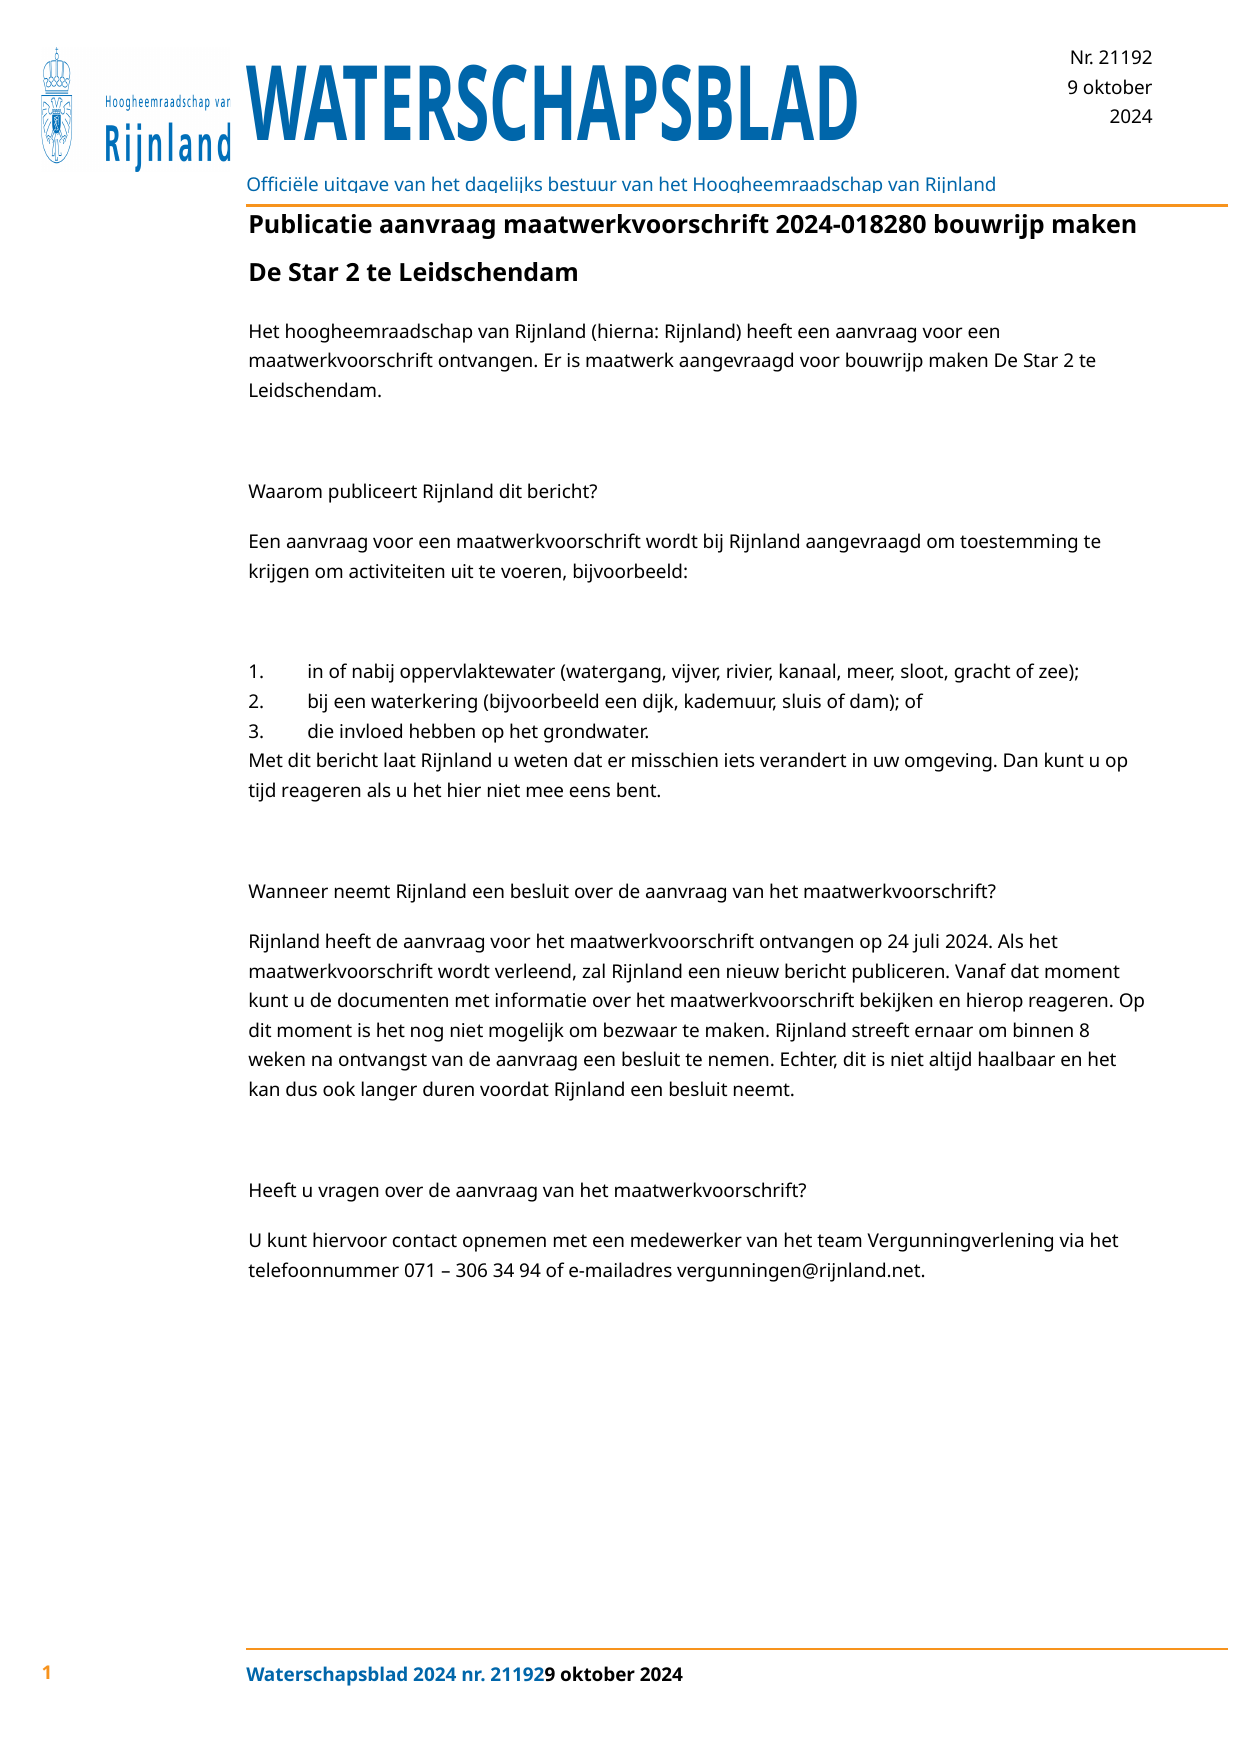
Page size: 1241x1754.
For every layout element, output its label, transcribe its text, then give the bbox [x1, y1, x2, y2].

text Met dit bericht laat Rijnland u weten dat er misschien iets verandert in uw omgeving. Dan kunt u op tijd reageren als u het hier niet mee eens bent. [248, 747, 1152, 803]
list bij een waterkering (bijvoorbeeld een dijk, kademuur, sluis of dam); of [248, 688, 1152, 714]
text Heeft u vragen over de aanvraag van het maatwerkvoorschrift? [248, 1177, 1152, 1203]
picture [41, 47, 231, 172]
text U kunt hiervoor contact opnemen met een medewerker van het team Vergunningverlening via het telefoonnummer 071 – 306 34 94 of e-mailadres vergunningen@rijnland.net. [248, 1227, 1152, 1283]
text Wanneer neemt Rijnland een besluit over de aanvraag van het maatwerkvoorschrift? [248, 878, 1152, 904]
text Waarom publiceert Rijnland dit bericht? [248, 478, 1152, 504]
text Een aanvraag voor een maatwerkvoorschrift wordt bij Rijnland aangevraagd om toestemming te krijgen om activiteiten uit te voeren, bijvoorbeeld: [248, 528, 1152, 584]
text Rijnland heeft de aanvraag voor het maatwerkvoorschrift ontvangen op 24 juli 2024. Als het maatwerkvoorschrift wordt verleend, zal Rijnland een nieuw bericht publiceren. Vanaf dat moment kunt u de documenten met informatie over het maatwerkvoorschrift bekijken en hierop reageren. Op dit moment is het nog niet mogelijk om bezwaar te maken. Rijnland streeft ernaar om binnen 8 weken na ontvangst van de aanvraag een besluit te nemen. Echter, dit is niet altijd haalbaar en het kan dus ook langer duren voordat Rijnland een besluit neemt. [248, 928, 1152, 1102]
text Publicatie aanvraag maatwerkvoorschrift 2024-018280 bouwrijp maken De Star 2 te Leidschendam [248, 207, 1152, 288]
list in of nabij oppervlaktewater (watergang, vijver, rivier, kanaal, meer, sloot, gracht of zee); [248, 659, 1152, 684]
list die invloed hebben op het grondwater. [248, 718, 1152, 744]
text Het hoogheemraadschap van Rijnland (hierna: Rijnland) heeft een aanvraag voor een maatwerkvoorschrift ontvangen. Er is maatwerk aangevraagd voor bouwrijp maken De Star 2 te Leidschendam. [248, 318, 1152, 403]
